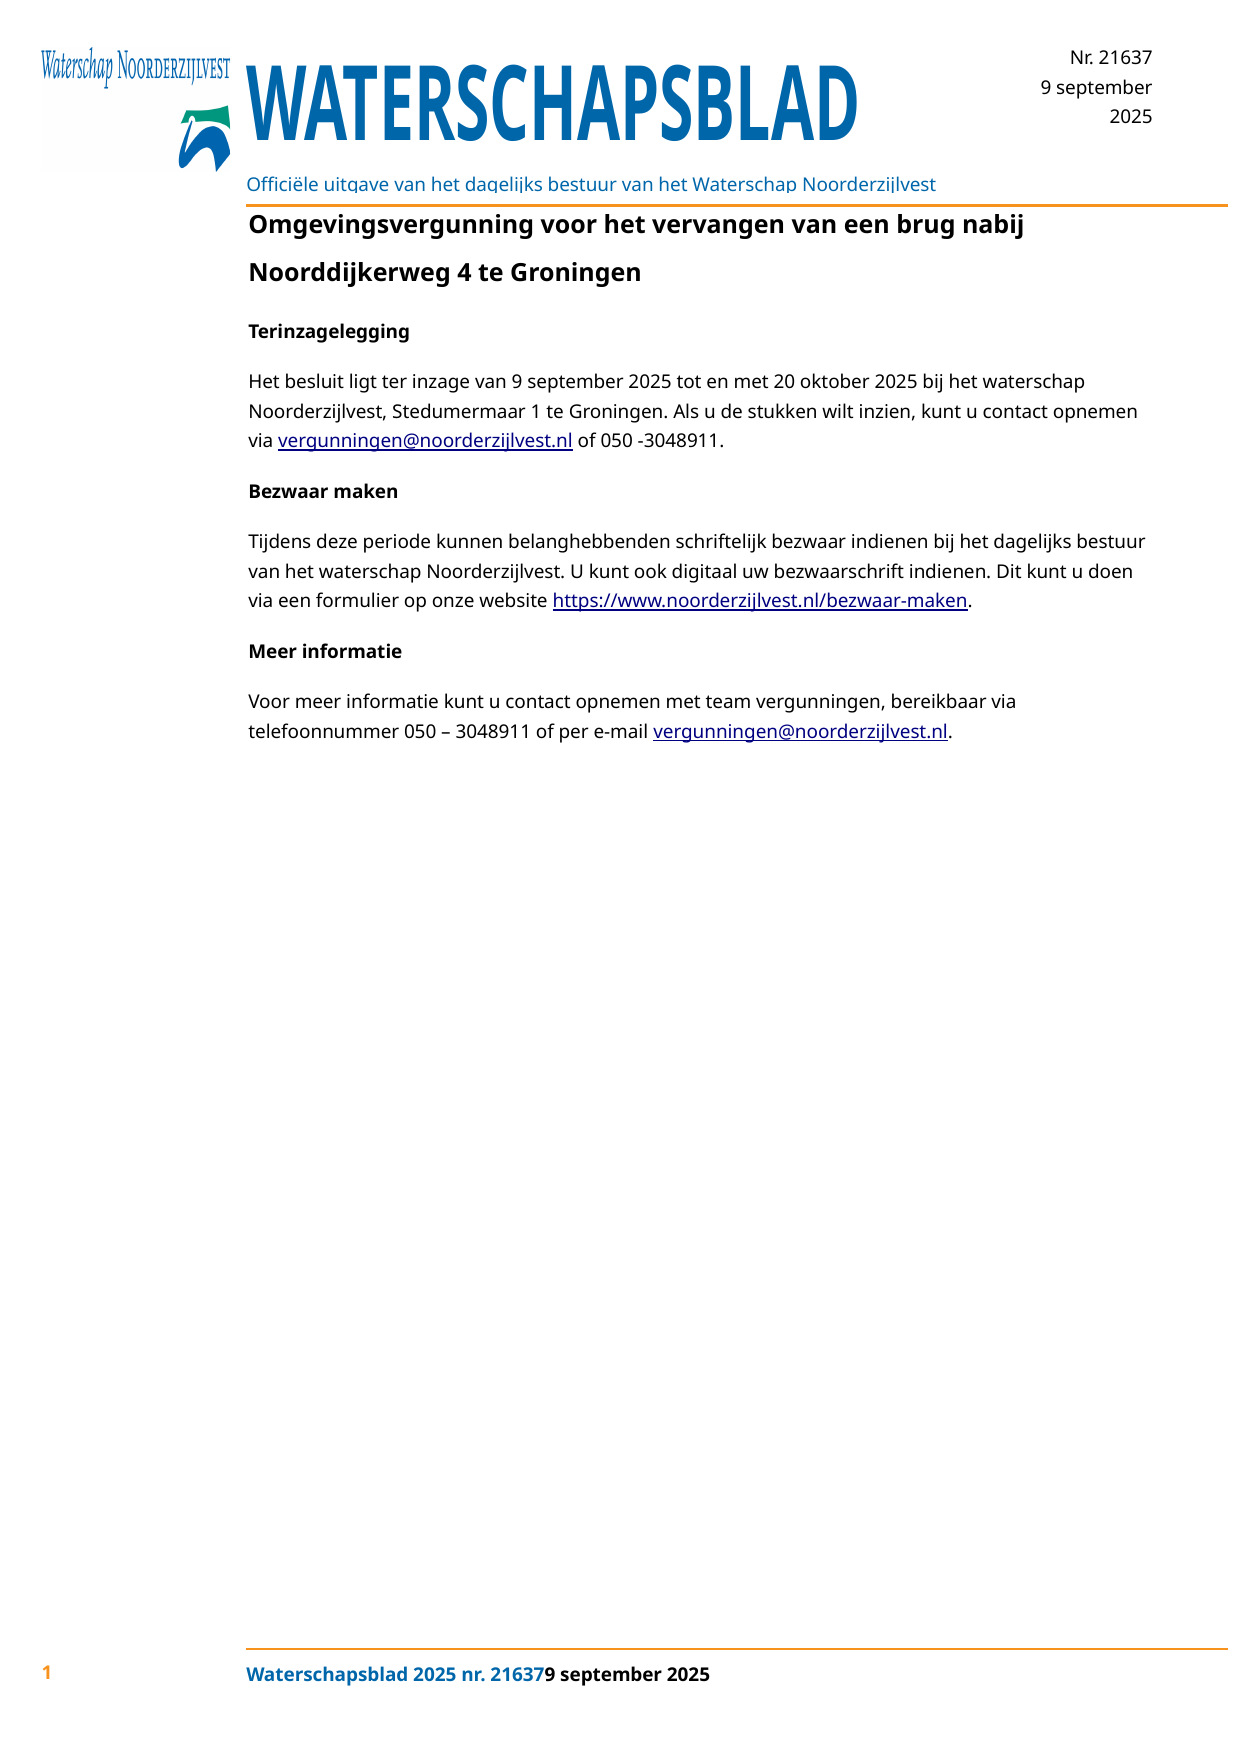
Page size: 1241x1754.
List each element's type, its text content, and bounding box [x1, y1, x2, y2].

text Terinzagelegging [248, 318, 1152, 344]
text Tijdens deze periode kunnen belanghebbenden schriftelijk bezwaar indienen bij het dagelijks bestuur van het waterschap Noorderzijlvest. U kunt ook digitaal uw bezwaarschrift indienen. Dit kunt u doen via een formulier op onze website https://www.noorderzijlvest.nl/bezwaar-maken. [248, 528, 1152, 613]
text Meer informatie [248, 638, 1152, 664]
text Het besluit ligt ter inzage van 9 september 2025 tot en met 20 oktober 2025 bij het waterschap Noorderzijlvest, Stedumermaar 1 te Groningen. Als u de stukken wilt inzien, kunt u contact opnemen via vergunningen@noorderzijlvest.nl of 050 -3048911. [248, 368, 1152, 453]
text Bezwaar maken [248, 478, 1152, 504]
text Voor meer informatie kunt u contact opnemen met team vergunningen, bereikbaar via telefoonnummer 050 – 3048911 of per e-mail vergunningen@noorderzijlvest.nl. [248, 688, 1152, 744]
text Omgevingsvergunning voor het vervangen van een brug nabij Noorddijkerweg 4 te Groningen [248, 207, 1152, 288]
picture [41, 47, 231, 172]
